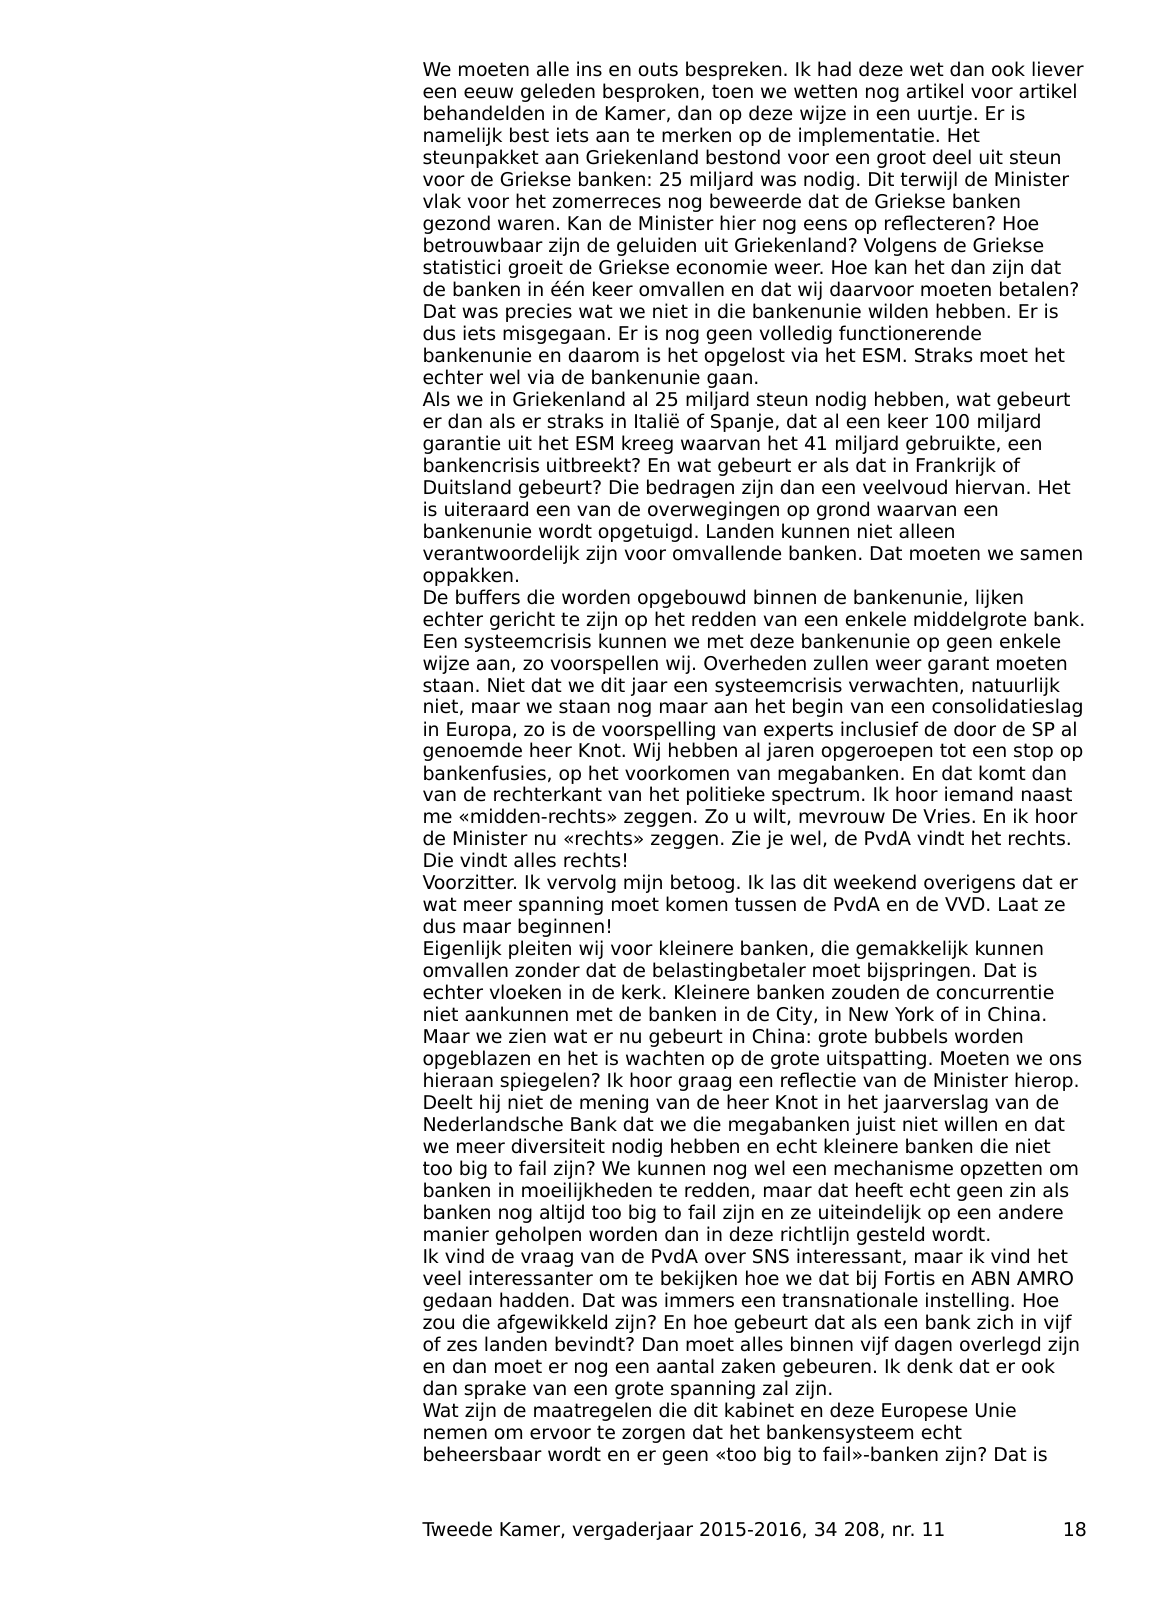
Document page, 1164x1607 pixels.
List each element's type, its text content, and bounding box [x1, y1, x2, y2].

text Voorzitter. Ik vervolg mijn betoog. Ik las dit weekend overigens dat er wat meer spanning moet komen tussen de PvdA en de VVD. Laat ze dus maar beginnen! [422, 872, 1087, 938]
text De buffers die worden opgebouwd binnen de bankenunie, lijken echter gericht te zijn op het redden van een enkele middelgrote bank. Een systeemcrisis kunnen we met deze bankenunie op geen enkele wijze aan, zo voorspellen wij. Overheden zullen weer garant moeten staan. Niet dat we dit jaar een systeemcrisis verwachten, natuurlijk niet, maar we staan nog maar aan het begin van een consolidatieslag in Europa, zo is de voorspelling van experts inclusief de door de SP al genoemde heer Knot. Wij hebben al jaren opgeroepen tot een stop op bankenfusies, op het voorkomen van megabanken. En dat komt dan van de rechterkant van het politieke spectrum. Ik hoor iemand naast me «midden-rechts» zeggen. Zo u wilt, mevrouw De Vries. En ik hoor de Minister nu «rechts» zeggen. Zie je wel, de PvdA vindt het rechts. Die vindt alles rechts! [422, 587, 1087, 872]
text We moeten alle ins en outs bespreken. Ik had deze wet dan ook liever een eeuw geleden besproken, toen we wetten nog artikel voor artikel behandelden in de Kamer, dan op deze wijze in een uurtje. Er is namelijk best iets aan te merken op de implementatie. Het steunpakket aan Griekenland bestond voor een groot deel uit steun voor de Griekse banken: 25 miljard was nodig. Dit terwijl de Minister vlak voor het zomerreces nog beweerde dat de Griekse banken gezond waren. Kan de Minister hier nog eens op reflecteren? Hoe betrouwbaar zijn de geluiden uit Griekenland? Volgens de Griekse statistici groeit de Griekse economie weer. Hoe kan het dan zijn dat de banken in één keer omvallen en dat wij daarvoor moeten betalen? Dat was precies wat we niet in die bankenunie wilden hebben. Er is dus iets misgegaan. Er is nog geen volledig functionerende bankenunie en daarom is het opgelost via het ESM. Straks moet het echter wel via de bankenunie gaan. [422, 59, 1087, 389]
text Als we in Griekenland al 25 miljard steun nodig hebben, wat gebeurt er dan als er straks in Italië of Spanje, dat al een keer 100 miljard garantie uit het ESM kreeg waarvan het 41 miljard gebruikte, een bankencrisis uitbreekt? En wat gebeurt er als dat in Frankrijk of Duitsland gebeurt? Die bedragen zijn dan een veelvoud hiervan. Het is uiteraard een van de overwegingen op grond waarvan een bankenunie wordt opgetuigd. Landen kunnen niet alleen verantwoordelijk zijn voor omvallende banken. Dat moeten we samen oppakken. [422, 389, 1087, 587]
text Eigenlijk pleiten wij voor kleinere banken, die gemakkelijk kunnen omvallen zonder dat de belastingbetaler moet bijspringen. Dat is echter vloeken in de kerk. Kleinere banken zouden de concurrentie niet aankunnen met de banken in de City, in New York of in China. Maar we zien wat er nu gebeurt in China: grote bubbels worden opgeblazen en het is wachten op de grote uitspatting. Moeten we ons hieraan spiegelen? Ik hoor graag een reflectie van de Minister hierop. Deelt hij niet de mening van de heer Knot in het jaarverslag van de Nederlandsche Bank dat we die megabanken juist niet willen en dat we meer diversiteit nodig hebben en echt kleinere banken die niet too big to fail zijn? We kunnen nog wel een mechanisme opzetten om banken in moeilijkheden te redden, maar dat heeft echt geen zin als banken nog altijd too big to fail zijn en ze uiteindelijk op een andere manier geholpen worden dan in deze richtlijn gesteld wordt. [422, 938, 1087, 1246]
text Ik vind de vraag van de PvdA over SNS interessant, maar ik vind het veel interessanter om te bekijken hoe we dat bij Fortis en ABN AMRO gedaan hadden. Dat was immers een transnationale instelling. Hoe zou die afgewikkeld zijn? En hoe gebeurt dat als een bank zich in vijf of zes landen bevindt? Dan moet alles binnen vijf dagen overlegd zijn en dan moet er nog een aantal zaken gebeuren. Ik denk dat er ook dan sprake van een grote spanning zal zijn. [422, 1246, 1087, 1400]
text Wat zijn de maatregelen die dit kabinet en deze Europese Unie nemen om ervoor te zorgen dat het bankensysteem echt beheersbaar wordt en er geen «too big to fail»-banken zijn? Dat is [422, 1400, 1087, 1466]
